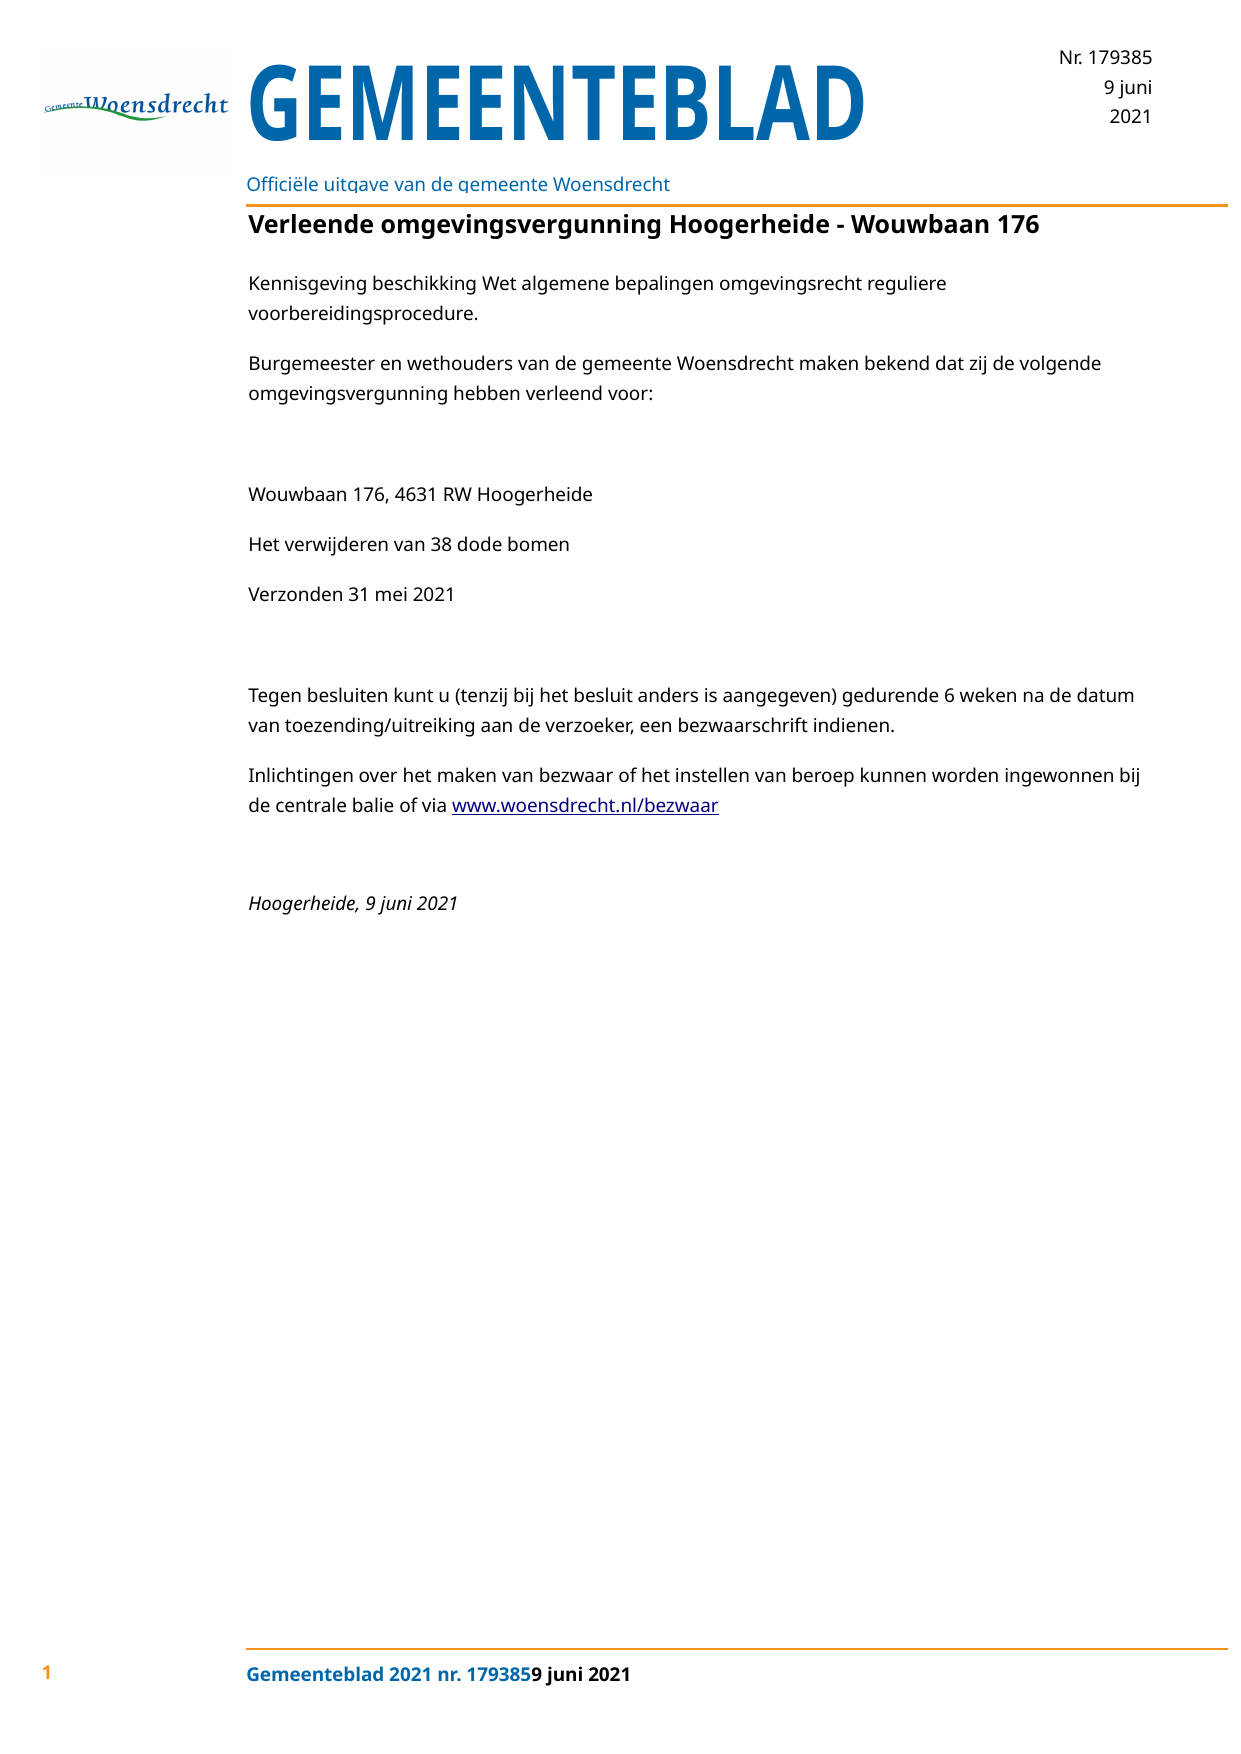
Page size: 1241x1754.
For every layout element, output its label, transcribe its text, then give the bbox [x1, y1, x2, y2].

text Tegen besluiten kunt u (tenzij bij het besluit anders is aangegeven) gedurende 6 weken na de datum van toezending/uitreiking aan de verzoeker, een bezwaarschrift indienen. [248, 682, 1152, 738]
text Burgemeester en wethouders van de gemeente Woensdrecht maken bekend dat zij de volgende omgevingsvergunning hebben verleend voor: [248, 350, 1152, 406]
text Het verwijderen van 38 dode bomen [248, 531, 1152, 557]
text Wouwbaan 176, 4631 RW Hoogerheide [248, 481, 1152, 506]
text Hoogerheide, 9 juni 2021 [248, 890, 1152, 916]
text Verleende omgevingsvergunning Hoogerheide - Wouwbaan 176 [248, 207, 1152, 241]
text Inlichtingen over het maken van bezwaar of het instellen van beroep kunnen worden ingewonnen bij de centrale balie of via www.woensdrecht.nl/bezwaar [248, 762, 1152, 818]
picture [41, 47, 231, 172]
text Kennisgeving beschikking Wet algemene bepalingen omgevingsrecht reguliere voorbereidingsprocedure. [248, 270, 1152, 326]
text Verzonden 31 mei 2021 [248, 582, 1152, 607]
